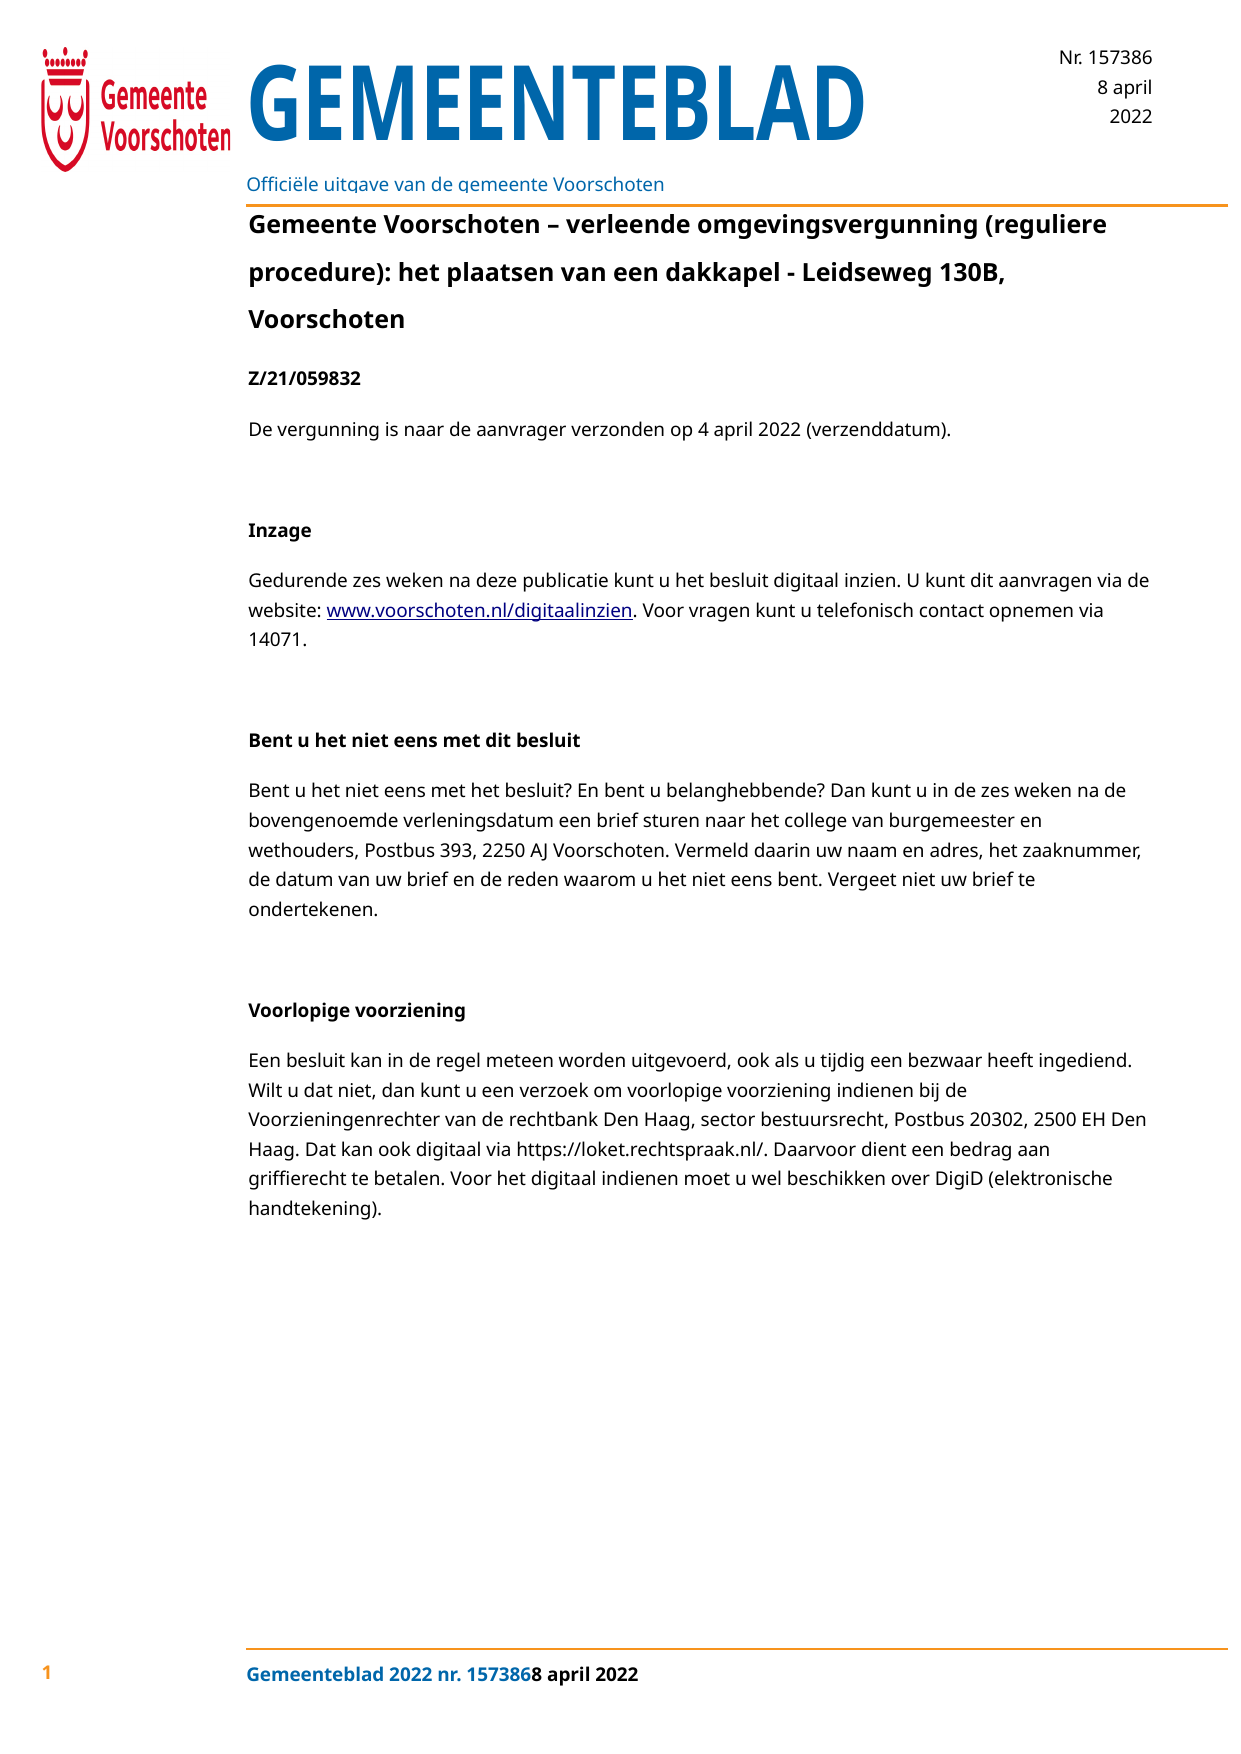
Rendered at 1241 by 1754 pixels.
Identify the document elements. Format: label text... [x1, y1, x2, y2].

text Z/21/059832 [248, 366, 1152, 391]
text Bent u het niet eens met het besluit? En bent u belanghebbende? Dan kunt u in de zes weken na de bovengenoemde verleningsdatum een brief sturen naar het college van burgemeester en wethouders, Postbus 393, 2250 AJ Voorschoten. Vermeld daarin uw naam en adres, het zaaknummer, de datum van uw brief en de reden waarom u het niet eens bent. Vergeet niet uw brief te ondertekenen. [248, 778, 1152, 922]
text Gedurende zes weken na deze publicatie kunt u het besluit digitaal inzien. U kunt dit aanvragen via de website: www.voorschoten.nl/digitaalinzien. Voor vragen kunt u telefonisch contact opnemen via 14071. [248, 567, 1152, 652]
text Voorlopige voorziening [248, 997, 1152, 1022]
text Gemeente Voorschoten – verleende omgevingsvergunning (reguliere procedure): het plaatsen van een dakkapel - Leidseweg 130B, Voorschoten [248, 207, 1152, 336]
text Inzage [248, 517, 1152, 542]
text Een besluit kan in de regel meteen worden uitgevoerd, ook als u tijdig een bezwaar heeft ingediend. Wilt u dat niet, dan kunt u een verzoek om voorlopige voorziening indienen bij de Voorzieningenrechter van de rechtbank Den Haag, sector bestuursrecht, Postbus 20302, 2500 EH Den Haag. Dat kan ook digitaal via https://loket.rechtspraak.nl/. Daarvoor dient een bedrag aan griffierecht te betalen. Voor het digitaal indienen moet u wel beschikken over DigiD (elektronische handtekening). [248, 1047, 1152, 1221]
text Bent u het niet eens met dit besluit [248, 727, 1152, 753]
picture [41, 47, 231, 172]
text De vergunning is naar de aanvrager verzonden op 4 april 2022 (verzenddatum). [248, 416, 1152, 442]
